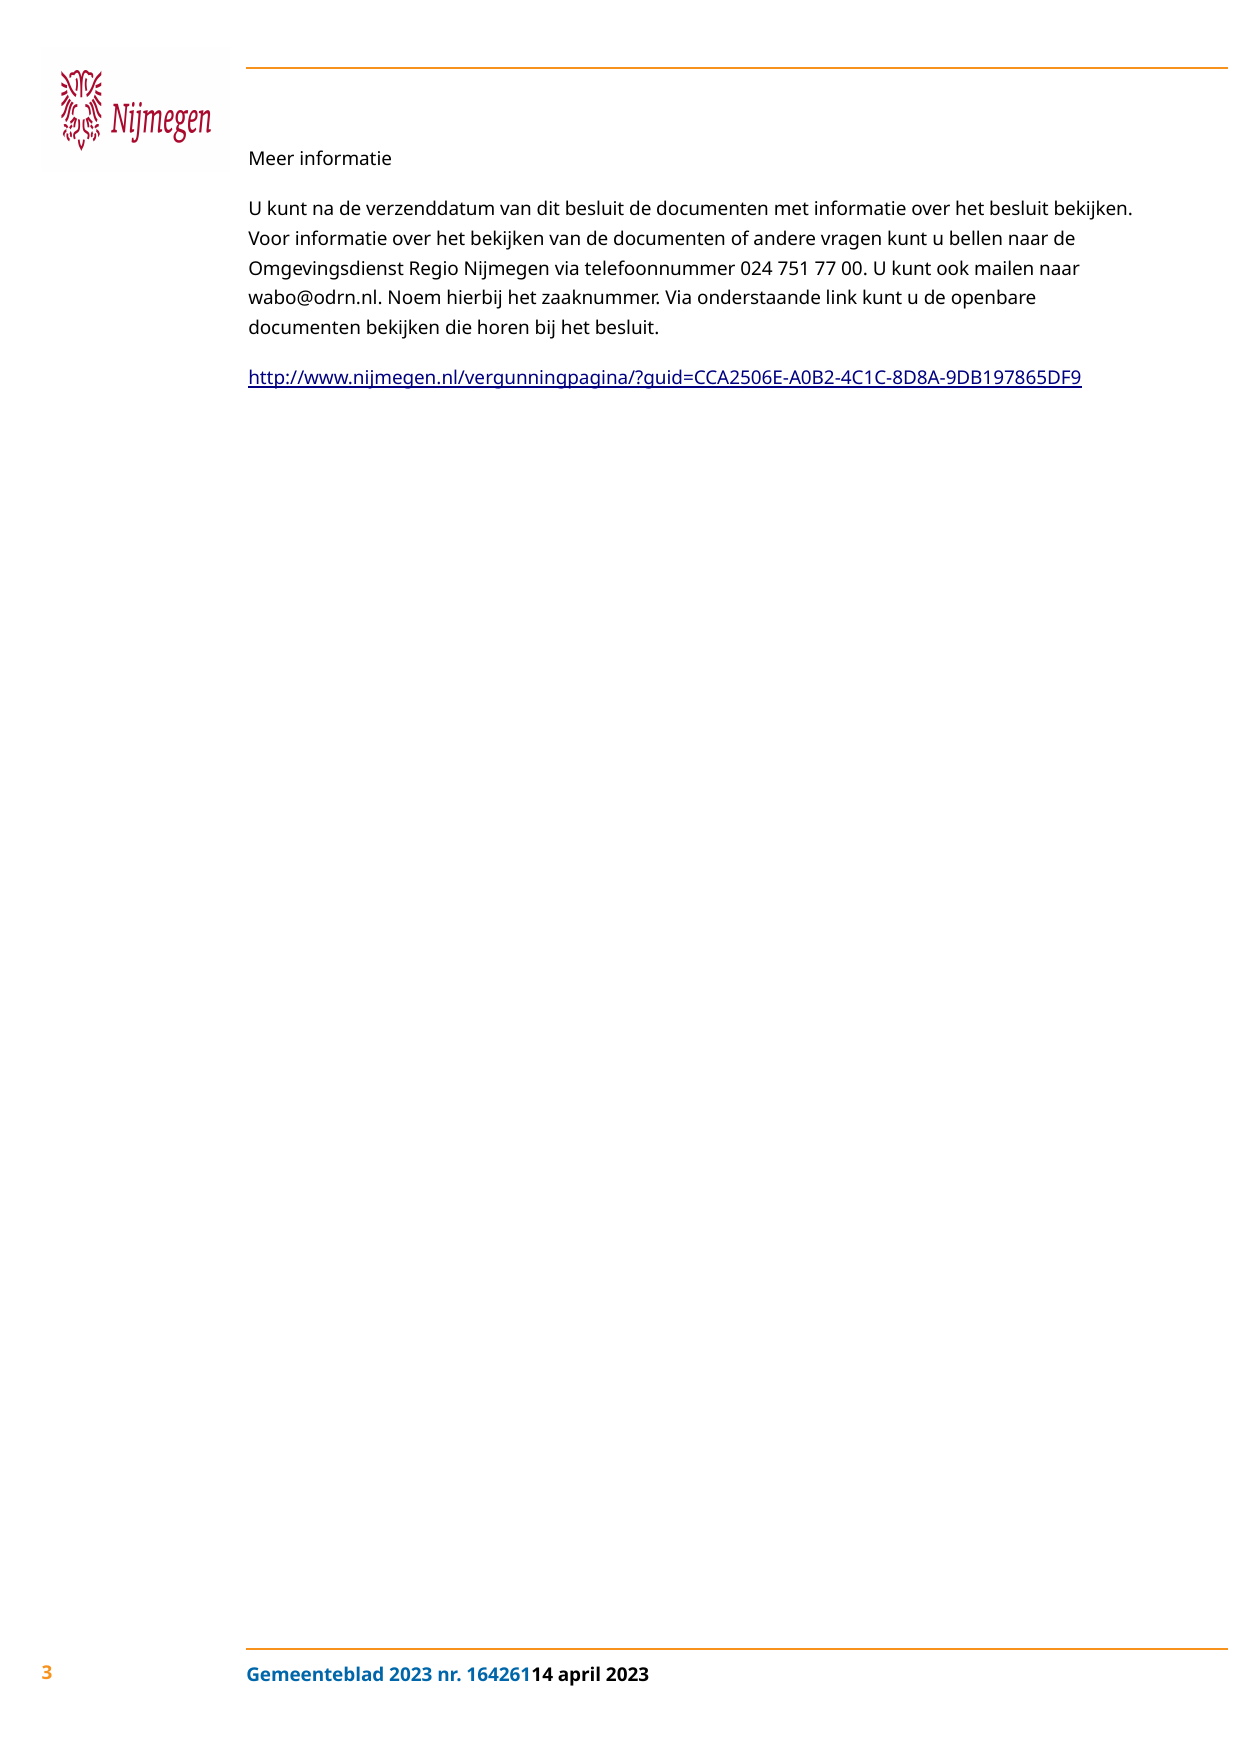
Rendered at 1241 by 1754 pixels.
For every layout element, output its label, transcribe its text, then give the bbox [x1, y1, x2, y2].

text Meer informatie [248, 145, 1152, 171]
text http://www.nijmegen.nl/vergunningpagina/?guid=CCA2506E-A0B2-4C1C-8D8A-9DB197865DF9 [248, 364, 1152, 390]
picture [41, 47, 231, 172]
text U kunt na de verzenddatum van dit besluit de documenten met informatie over het besluit bekijken. Voor informatie over het bekijken van de documenten of andere vragen kunt u bellen naar de Omgevingsdienst Regio Nijmegen via telefoonnummer 024 751 77 00. U kunt ook mailen naar wabo@odrn.nl. Noem hierbij het zaaknummer. Via onderstaande link kunt u de openbare documenten bekijken die horen bij het besluit. [248, 196, 1152, 340]
